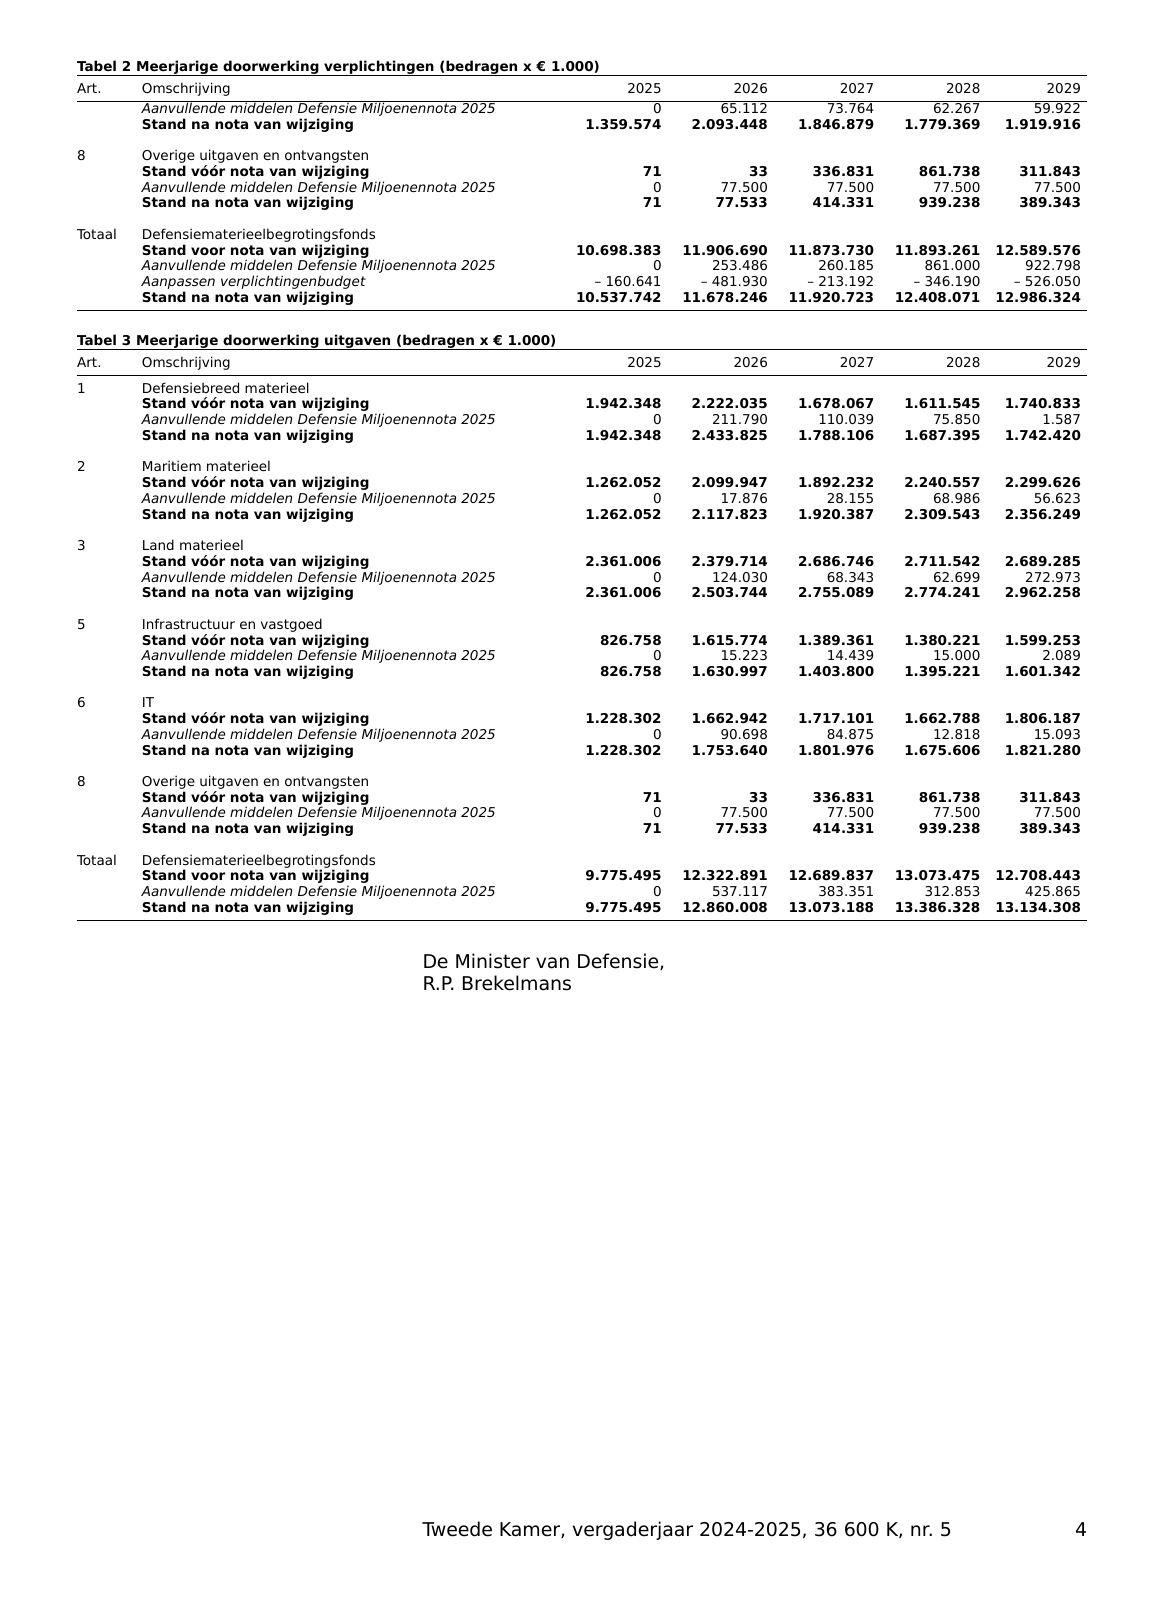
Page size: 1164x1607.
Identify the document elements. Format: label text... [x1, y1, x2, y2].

table_cell [561, 774, 667, 789]
table_cell 2.774.241 [880, 585, 986, 601]
table_cell 59.922 [986, 102, 1087, 117]
table_cell Stand na nota van wijziging [136, 743, 561, 758]
table_cell 2.686.746 [774, 554, 880, 569]
table_cell [561, 459, 667, 475]
table_cell 2.361.006 [561, 554, 667, 569]
table_cell [774, 211, 880, 227]
table_cell Stand vóór nota van wijziging [136, 164, 561, 179]
table_cell 1.742.420 [986, 428, 1087, 443]
table_cell [77, 805, 136, 821]
table_cell 12.986.324 [986, 290, 1087, 310]
table_cell Aanvullende middelen Defensie Miljoenennota 2025 [136, 102, 561, 117]
table_cell 14.439 [774, 648, 880, 664]
table_cell 2028 [880, 76, 986, 101]
table_cell 12.689.837 [774, 868, 880, 884]
table_cell 383.351 [774, 884, 880, 900]
table_cell 2.222.035 [667, 396, 773, 412]
table_cell [77, 900, 136, 920]
table_cell 75.850 [880, 412, 986, 428]
table_cell [880, 680, 986, 695]
table_cell [136, 601, 561, 617]
table_cell [880, 695, 986, 711]
table_cell [880, 758, 986, 774]
table_cell Aanvullende middelen Defensie Miljoenennota 2025 [136, 805, 561, 821]
table_cell 2.689.285 [986, 554, 1087, 569]
table_cell IT [136, 695, 561, 711]
table_cell 2.299.626 [986, 475, 1087, 491]
table_cell [774, 680, 880, 695]
table_cell [77, 522, 136, 538]
table_cell [774, 148, 880, 164]
table_cell 3 [77, 538, 136, 554]
table_cell – 213.192 [774, 274, 880, 290]
table_cell [667, 853, 773, 868]
table_cell 861.738 [880, 790, 986, 805]
table_cell 1.717.101 [774, 711, 880, 727]
table_cell Stand na nota van wijziging [136, 117, 561, 132]
table_cell [774, 617, 880, 632]
table_cell 11.678.246 [667, 290, 773, 310]
table_cell Overige uitgaven en ontvangsten [136, 774, 561, 789]
table_cell [77, 243, 136, 258]
table_cell Stand na nota van wijziging [136, 821, 561, 837]
table_cell 414.331 [774, 821, 880, 837]
table_cell 68.343 [774, 569, 880, 585]
table_header Tabel 3 Meerjarige doorwerking uitgaven (bedragen x € 1.000) [77, 333, 1087, 349]
table_cell [77, 664, 136, 679]
table_cell Aanvullende middelen Defensie Miljoenennota 2025 [136, 569, 561, 585]
table_cell 68.986 [880, 491, 986, 506]
table_cell 0 [561, 884, 667, 900]
table_cell 2.240.557 [880, 475, 986, 491]
table_cell [880, 601, 986, 617]
table_cell [986, 837, 1087, 852]
table_cell [561, 601, 667, 617]
table_cell 12.408.071 [880, 290, 986, 310]
table_cell 2 [77, 459, 136, 475]
table_cell 2026 [667, 76, 773, 101]
table_cell [77, 680, 136, 695]
table_cell [77, 601, 136, 617]
table_cell 11.873.730 [774, 243, 880, 258]
table_cell 71 [561, 195, 667, 211]
table_cell 0 [561, 727, 667, 742]
table_cell 414.331 [774, 195, 880, 211]
table_cell 1.601.342 [986, 664, 1087, 679]
table_cell [880, 837, 986, 852]
table_cell [986, 695, 1087, 711]
table_cell [774, 522, 880, 538]
table_cell 1.788.106 [774, 428, 880, 443]
table_cell [77, 868, 136, 884]
table_cell Overige uitgaven en ontvangsten [136, 148, 561, 164]
table_cell 11.920.723 [774, 290, 880, 310]
table_cell 84.875 [774, 727, 880, 742]
table_cell 1.779.369 [880, 117, 986, 132]
table_cell [774, 837, 880, 852]
table_cell [561, 211, 667, 227]
table_cell 0 [561, 648, 667, 664]
table_cell Aanvullende middelen Defensie Miljoenennota 2025 [136, 412, 561, 428]
table_cell [561, 837, 667, 852]
table_cell 1.662.788 [880, 711, 986, 727]
table_cell – 526.050 [986, 274, 1087, 290]
table_cell [77, 585, 136, 601]
table_cell Defensiematerieelbegrotingsfonds [136, 853, 561, 868]
table_cell 1.228.302 [561, 743, 667, 758]
table_cell Omschrijving [136, 350, 561, 375]
table_cell [77, 554, 136, 569]
table_cell Art. [77, 76, 136, 101]
table_cell [667, 211, 773, 227]
table_cell 9.775.495 [561, 868, 667, 884]
table_cell 2.117.823 [667, 506, 773, 522]
table_cell [667, 758, 773, 774]
table_cell Totaal [77, 853, 136, 868]
table_cell 1.687.395 [880, 428, 986, 443]
table_cell 15.000 [880, 648, 986, 664]
table_cell [667, 148, 773, 164]
table_cell 0 [561, 491, 667, 506]
table_cell 211.790 [667, 412, 773, 428]
table_cell 77.500 [880, 805, 986, 821]
table_cell [561, 133, 667, 148]
table_cell [77, 180, 136, 195]
table_cell [880, 211, 986, 227]
table_cell [561, 680, 667, 695]
table_cell 826.758 [561, 664, 667, 679]
table_cell [77, 428, 136, 443]
table_cell 2.099.947 [667, 475, 773, 491]
table_cell 826.758 [561, 632, 667, 648]
table_cell 336.831 [774, 790, 880, 805]
table_cell [77, 396, 136, 412]
table_cell 28.155 [774, 491, 880, 506]
table_cell 1.942.348 [561, 396, 667, 412]
table_cell – 346.190 [880, 274, 986, 290]
table_cell [136, 680, 561, 695]
table_cell 1.942.348 [561, 428, 667, 443]
table_cell 1.740.833 [986, 396, 1087, 412]
table_cell [667, 695, 773, 711]
table_cell 11.893.261 [880, 243, 986, 258]
table_cell [986, 758, 1087, 774]
table_cell [880, 774, 986, 789]
table_cell 939.238 [880, 195, 986, 211]
table_cell 425.865 [986, 884, 1087, 900]
table_cell [136, 444, 561, 459]
table_cell [880, 227, 986, 242]
table_cell [774, 376, 880, 396]
table_cell Stand na nota van wijziging [136, 664, 561, 679]
table_cell 77.500 [774, 180, 880, 195]
table_cell [77, 290, 136, 310]
table_cell [77, 648, 136, 664]
table_cell [667, 837, 773, 852]
table_cell 9.775.495 [561, 900, 667, 920]
table_cell 2025 [561, 76, 667, 101]
table_cell Stand na nota van wijziging [136, 195, 561, 211]
table_cell 12.818 [880, 727, 986, 742]
table_cell 12.589.576 [986, 243, 1087, 258]
table_cell [667, 538, 773, 554]
table_cell Stand vóór nota van wijziging [136, 554, 561, 569]
table_cell [77, 506, 136, 522]
table_cell [774, 227, 880, 242]
table_cell [77, 821, 136, 837]
table_cell [77, 569, 136, 585]
table_cell 77.500 [667, 180, 773, 195]
table_cell [880, 376, 986, 396]
table_cell 1.806.187 [986, 711, 1087, 727]
table_cell 65.112 [667, 102, 773, 117]
table_cell 0 [561, 258, 667, 274]
table_cell [667, 522, 773, 538]
table_cell 1.262.052 [561, 475, 667, 491]
table_cell 0 [561, 180, 667, 195]
table_cell [561, 444, 667, 459]
table_cell [986, 148, 1087, 164]
table_cell [667, 444, 773, 459]
table_cell Art. [77, 350, 136, 375]
table_cell [667, 680, 773, 695]
table_cell 77.500 [880, 180, 986, 195]
table_cell 389.343 [986, 195, 1087, 211]
table_cell [561, 227, 667, 242]
table_cell [667, 227, 773, 242]
table_cell [136, 758, 561, 774]
table_cell 1.892.232 [774, 475, 880, 491]
table_cell 336.831 [774, 164, 880, 179]
table_cell [77, 711, 136, 727]
table_cell Aanvullende middelen Defensie Miljoenennota 2025 [136, 884, 561, 900]
table_cell [561, 148, 667, 164]
table_cell [77, 211, 136, 227]
table_cell 15.093 [986, 727, 1087, 742]
table_cell Aanvullende middelen Defensie Miljoenennota 2025 [136, 491, 561, 506]
table_cell Defensiematerieelbegrotingsfonds [136, 227, 561, 242]
table_cell 1.662.942 [667, 711, 773, 727]
table_cell Totaal [77, 227, 136, 242]
table_cell [561, 853, 667, 868]
table_cell [77, 884, 136, 900]
table_cell 13.073.475 [880, 868, 986, 884]
table_cell 1.678.067 [774, 396, 880, 412]
table_cell Defensiebreed materieel [136, 376, 561, 396]
table_cell 2.089 [986, 648, 1087, 664]
table_cell [880, 148, 986, 164]
table_cell 2026 [667, 350, 773, 375]
table_cell [774, 459, 880, 475]
table_cell [986, 444, 1087, 459]
table_cell 77.500 [986, 180, 1087, 195]
table_cell 71 [561, 164, 667, 179]
table_cell 5 [77, 617, 136, 632]
table_cell 861.000 [880, 258, 986, 274]
table_cell 2.503.744 [667, 585, 773, 601]
table_cell – 160.641 [561, 274, 667, 290]
table_cell 71 [561, 821, 667, 837]
table_cell 2.356.249 [986, 506, 1087, 522]
table_cell [77, 491, 136, 506]
table_cell Stand vóór nota van wijziging [136, 790, 561, 805]
table_cell 8 [77, 774, 136, 789]
table_cell 0 [561, 412, 667, 428]
table_cell 77.533 [667, 821, 773, 837]
table_cell Aanvullende middelen Defensie Miljoenennota 2025 [136, 258, 561, 274]
table_cell 1 [77, 376, 136, 396]
table_cell 1.403.800 [774, 664, 880, 679]
table_cell 15.223 [667, 648, 773, 664]
table_cell [986, 227, 1087, 242]
table_cell 73.764 [774, 102, 880, 117]
table_cell [561, 376, 667, 396]
table_cell 861.738 [880, 164, 986, 179]
table_cell 77.500 [774, 805, 880, 821]
table_cell – 481.930 [667, 274, 773, 290]
table_cell [561, 695, 667, 711]
table_cell 1.920.387 [774, 506, 880, 522]
table_cell [77, 790, 136, 805]
table_cell [986, 853, 1087, 868]
table_cell 1.359.574 [561, 117, 667, 132]
table_cell 13.073.188 [774, 900, 880, 920]
table_cell [986, 522, 1087, 538]
table_cell [774, 695, 880, 711]
table_cell 1.675.606 [880, 743, 986, 758]
table_cell [986, 211, 1087, 227]
table_cell 1.615.774 [667, 632, 773, 648]
table_cell 311.843 [986, 164, 1087, 179]
table_cell [880, 133, 986, 148]
table_cell [136, 133, 561, 148]
table_cell 90.698 [667, 727, 773, 742]
table_cell 62.699 [880, 569, 986, 585]
table_cell [667, 601, 773, 617]
table_cell 33 [667, 790, 773, 805]
table_cell [77, 743, 136, 758]
table_cell [774, 133, 880, 148]
table_cell [880, 444, 986, 459]
table_cell 1.380.221 [880, 632, 986, 648]
table_cell [77, 444, 136, 459]
table_cell 1.599.253 [986, 632, 1087, 648]
table_cell [136, 837, 561, 852]
table_cell 253.486 [667, 258, 773, 274]
table_cell [77, 274, 136, 290]
table_cell 389.343 [986, 821, 1087, 837]
table_cell 0 [561, 569, 667, 585]
table_cell Stand na nota van wijziging [136, 900, 561, 920]
table_cell 939.238 [880, 821, 986, 837]
table_cell [667, 459, 773, 475]
table_cell [77, 258, 136, 274]
table_cell 1.389.361 [774, 632, 880, 648]
table_cell 17.876 [667, 491, 773, 506]
table_cell [880, 459, 986, 475]
table_cell 1.611.545 [880, 396, 986, 412]
table_cell Omschrijving [136, 76, 561, 101]
table_cell [774, 774, 880, 789]
table_cell 77.533 [667, 195, 773, 211]
table_cell 2029 [986, 350, 1087, 375]
table_cell [77, 632, 136, 648]
table_cell 2.755.089 [774, 585, 880, 601]
table_cell 1.587 [986, 412, 1087, 428]
table_cell 13.134.308 [986, 900, 1087, 920]
table_cell 110.039 [774, 412, 880, 428]
table_cell Stand vóór nota van wijziging [136, 475, 561, 491]
text De Minister van Defensie, R.P. Brekelmans [422, 951, 1087, 995]
table_cell 71 [561, 790, 667, 805]
table_cell 272.973 [986, 569, 1087, 585]
table_cell [667, 774, 773, 789]
table_cell 1.262.052 [561, 506, 667, 522]
table_cell [77, 117, 136, 132]
table_cell [561, 522, 667, 538]
table_cell Aanvullende middelen Defensie Miljoenennota 2025 [136, 648, 561, 664]
table_cell 62.267 [880, 102, 986, 117]
table_cell 1.395.221 [880, 664, 986, 679]
table_cell [667, 133, 773, 148]
table_cell Stand vóór nota van wijziging [136, 632, 561, 648]
table_cell [880, 853, 986, 868]
table_cell [136, 211, 561, 227]
table_cell [667, 376, 773, 396]
table_cell 56.623 [986, 491, 1087, 506]
table_cell 0 [561, 102, 667, 117]
table_cell [880, 538, 986, 554]
table_cell 12.860.008 [667, 900, 773, 920]
table_cell 124.030 [667, 569, 773, 585]
table_cell 1.801.976 [774, 743, 880, 758]
table_cell 312.853 [880, 884, 986, 900]
table_cell [986, 538, 1087, 554]
table_cell 260.185 [774, 258, 880, 274]
table_cell Stand voor nota van wijziging [136, 243, 561, 258]
table_cell 1.228.302 [561, 711, 667, 727]
table_cell Aanpassen verplichtingenbudget [136, 274, 561, 290]
table_cell [986, 601, 1087, 617]
table_cell 2.962.258 [986, 585, 1087, 601]
table_cell 2.309.543 [880, 506, 986, 522]
table_cell Stand vóór nota van wijziging [136, 711, 561, 727]
table_cell 77.500 [667, 805, 773, 821]
table_cell [77, 412, 136, 428]
table_cell [77, 133, 136, 148]
table_cell [561, 538, 667, 554]
table_cell [774, 758, 880, 774]
table_cell 922.798 [986, 258, 1087, 274]
table_cell [986, 774, 1087, 789]
table_cell Stand voor nota van wijziging [136, 868, 561, 884]
table_cell 11.906.690 [667, 243, 773, 258]
table_cell 2.379.714 [667, 554, 773, 569]
table_cell [77, 727, 136, 742]
table_cell [774, 601, 880, 617]
table_cell 2.093.448 [667, 117, 773, 132]
table_cell Aanvullende middelen Defensie Miljoenennota 2025 [136, 180, 561, 195]
table_cell 13.386.328 [880, 900, 986, 920]
table_cell [774, 538, 880, 554]
table_cell Infrastructuur en vastgoed [136, 617, 561, 632]
table_cell [136, 522, 561, 538]
table_cell 8 [77, 148, 136, 164]
table_cell [77, 758, 136, 774]
table_cell 2.433.825 [667, 428, 773, 443]
table_cell 2027 [774, 350, 880, 375]
table_cell Stand na nota van wijziging [136, 585, 561, 601]
table_cell [77, 195, 136, 211]
table_cell 6 [77, 695, 136, 711]
table_cell [880, 522, 986, 538]
table_cell Stand na nota van wijziging [136, 506, 561, 522]
table_cell Maritiem materieel [136, 459, 561, 475]
table_cell 1.821.280 [986, 743, 1087, 758]
table_cell 2027 [774, 76, 880, 101]
table_cell 33 [667, 164, 773, 179]
table_cell 10.537.742 [561, 290, 667, 310]
table_cell [667, 617, 773, 632]
table_cell 12.708.443 [986, 868, 1087, 884]
table_cell Stand na nota van wijziging [136, 290, 561, 310]
table_cell 77.500 [986, 805, 1087, 821]
table_cell [77, 164, 136, 179]
table_cell Stand vóór nota van wijziging [136, 396, 561, 412]
table_cell 0 [561, 805, 667, 821]
table_cell Stand na nota van wijziging [136, 428, 561, 443]
table_cell 537.117 [667, 884, 773, 900]
table_cell [986, 133, 1087, 148]
table_cell Land materieel [136, 538, 561, 554]
table_cell 10.698.383 [561, 243, 667, 258]
table_cell 2029 [986, 76, 1087, 101]
table_cell [774, 853, 880, 868]
table_cell 12.322.891 [667, 868, 773, 884]
table_cell [561, 617, 667, 632]
table_cell [774, 444, 880, 459]
table_cell 1.846.879 [774, 117, 880, 132]
table_cell [986, 459, 1087, 475]
table_cell [77, 102, 136, 117]
table_cell [561, 758, 667, 774]
table_header Tabel 2 Meerjarige doorwerking verplichtingen (bedragen x € 1.000) [77, 59, 1087, 75]
table_cell Aanvullende middelen Defensie Miljoenennota 2025 [136, 727, 561, 742]
table_cell [880, 617, 986, 632]
table_cell 2025 [561, 350, 667, 375]
table_cell [77, 837, 136, 852]
table_cell 1.753.640 [667, 743, 773, 758]
table_cell 1.919.916 [986, 117, 1087, 132]
table_cell 2.711.542 [880, 554, 986, 569]
table_cell 311.843 [986, 790, 1087, 805]
table_cell [986, 680, 1087, 695]
table_cell [986, 376, 1087, 396]
table_cell 1.630.997 [667, 664, 773, 679]
table_cell [986, 617, 1087, 632]
table_cell 2028 [880, 350, 986, 375]
table_cell 2.361.006 [561, 585, 667, 601]
table_cell [77, 475, 136, 491]
